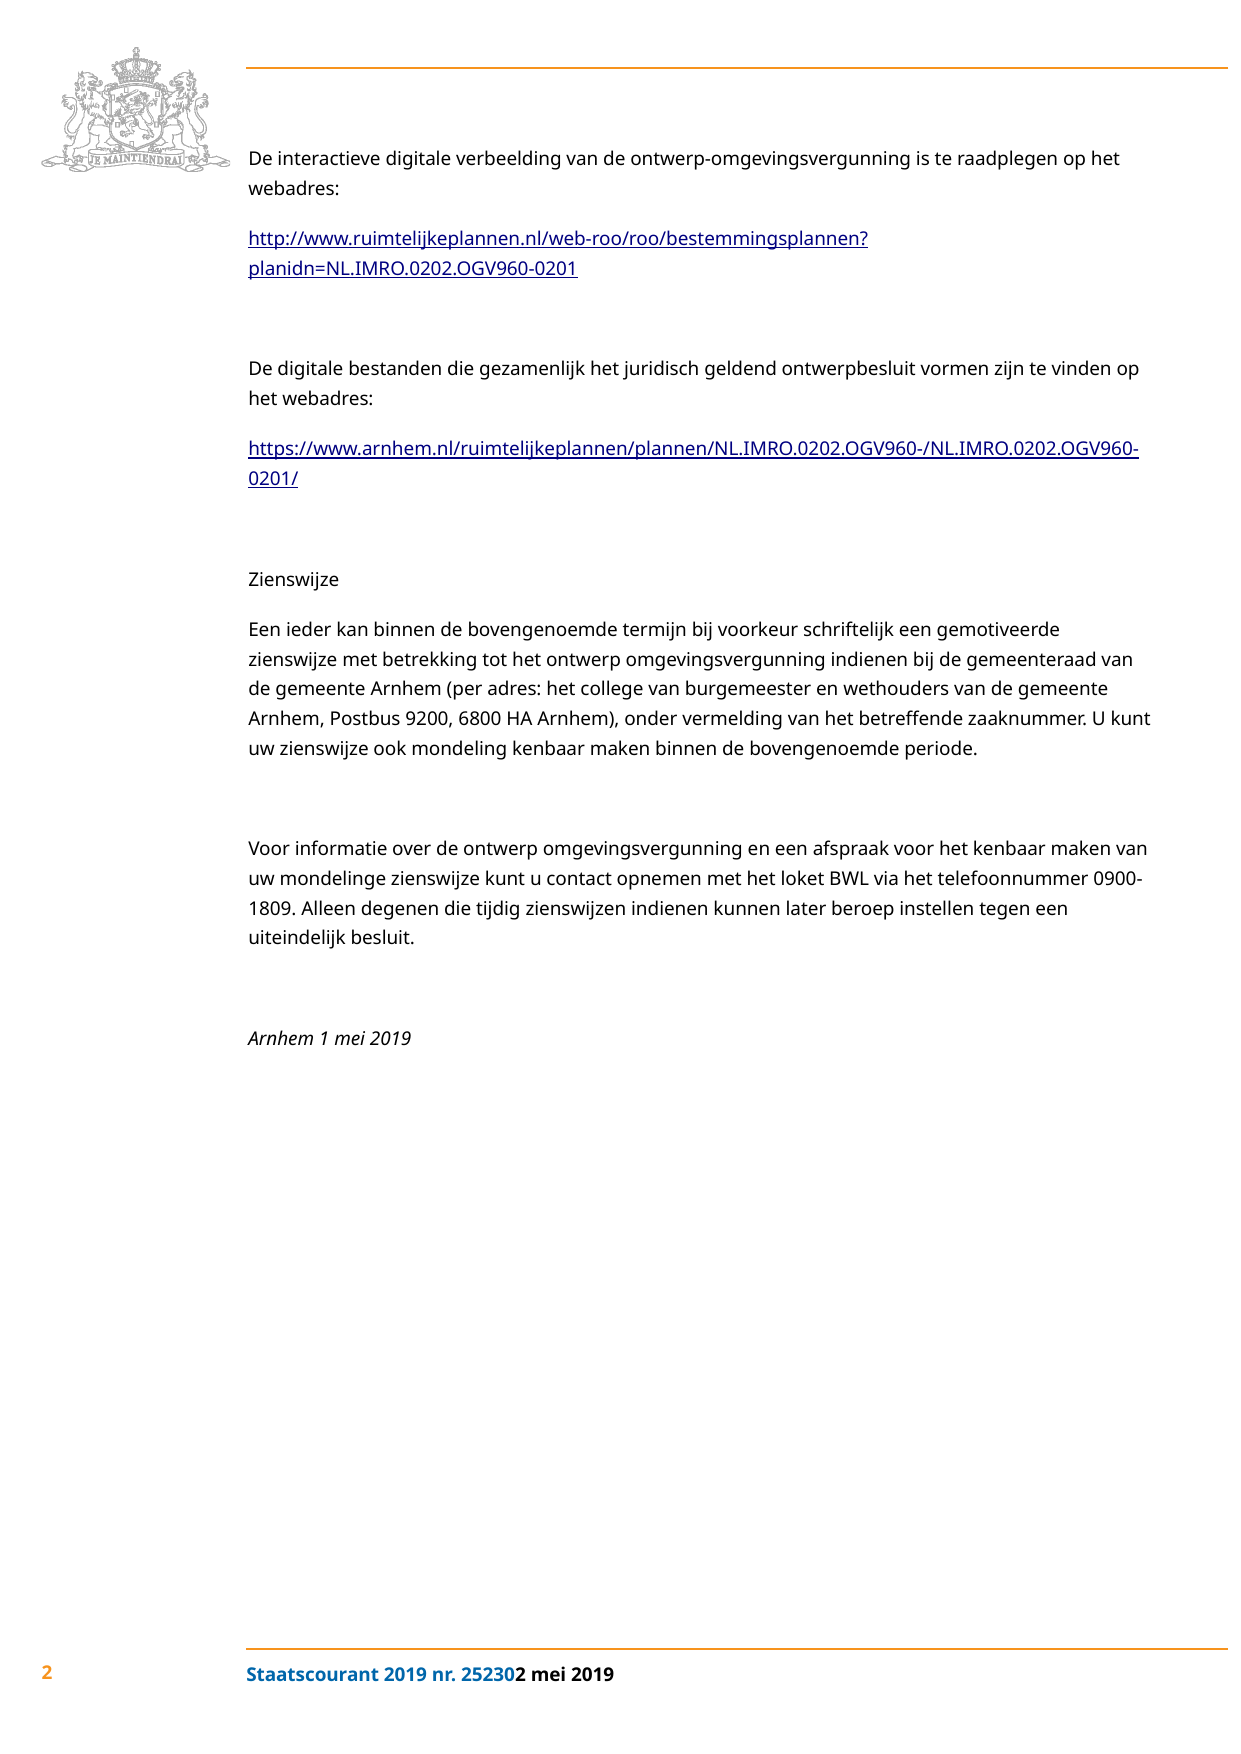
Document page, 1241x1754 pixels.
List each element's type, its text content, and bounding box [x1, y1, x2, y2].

text Een ieder kan binnen de bovengenoemde termijn bij voorkeur schriftelijk een gemotiveerde zienswijze met betrekking tot het ontwerp omgevingsvergunning indienen bij de gemeenteraad van de gemeente Arnhem (per adres: het college van burgemeester en wethouders van de gemeente Arnhem, Postbus 9200, 6800 HA Arnhem), onder vermelding van het betreffende zaaknummer. U kunt uw zienswijze ook mondeling kenbaar maken binnen de bovengenoemde periode. [248, 616, 1152, 761]
picture [41, 47, 231, 172]
text Arnhem 1 mei 2019 [248, 1025, 1152, 1051]
text Zienswijze [248, 566, 1152, 592]
text Voor informatie over de ontwerp omgevingsvergunning en een afspraak voor het kenbaar maken van uw mondelinge zienswijze kunt u contact opnemen met het loket BWL via het telefoonnummer 0900-1809. Alleen degenen die tijdig zienswijzen indienen kunnen later beroep instellen tegen een uiteindelijk besluit. [248, 836, 1152, 950]
text De interactieve digitale verbeelding van de ontwerp-omgevingsvergunning is te raadplegen op het webadres: [248, 145, 1152, 201]
text http://www.ruimtelijkeplannen.nl/web-roo/roo/bestemmingsplannen?planidn=NL.IMRO.0202.OGV960-0201 [248, 225, 1152, 281]
text De digitale bestanden die gezamenlijk het juridisch geldend ontwerpbesluit vormen zijn te vinden op het webadres: [248, 356, 1152, 411]
text https://www.arnhem.nl/ruimtelijkeplannen/plannen/NL.IMRO.0202.OGV960-/NL.IMRO.0202.OGV960-0201/ [248, 436, 1152, 491]
